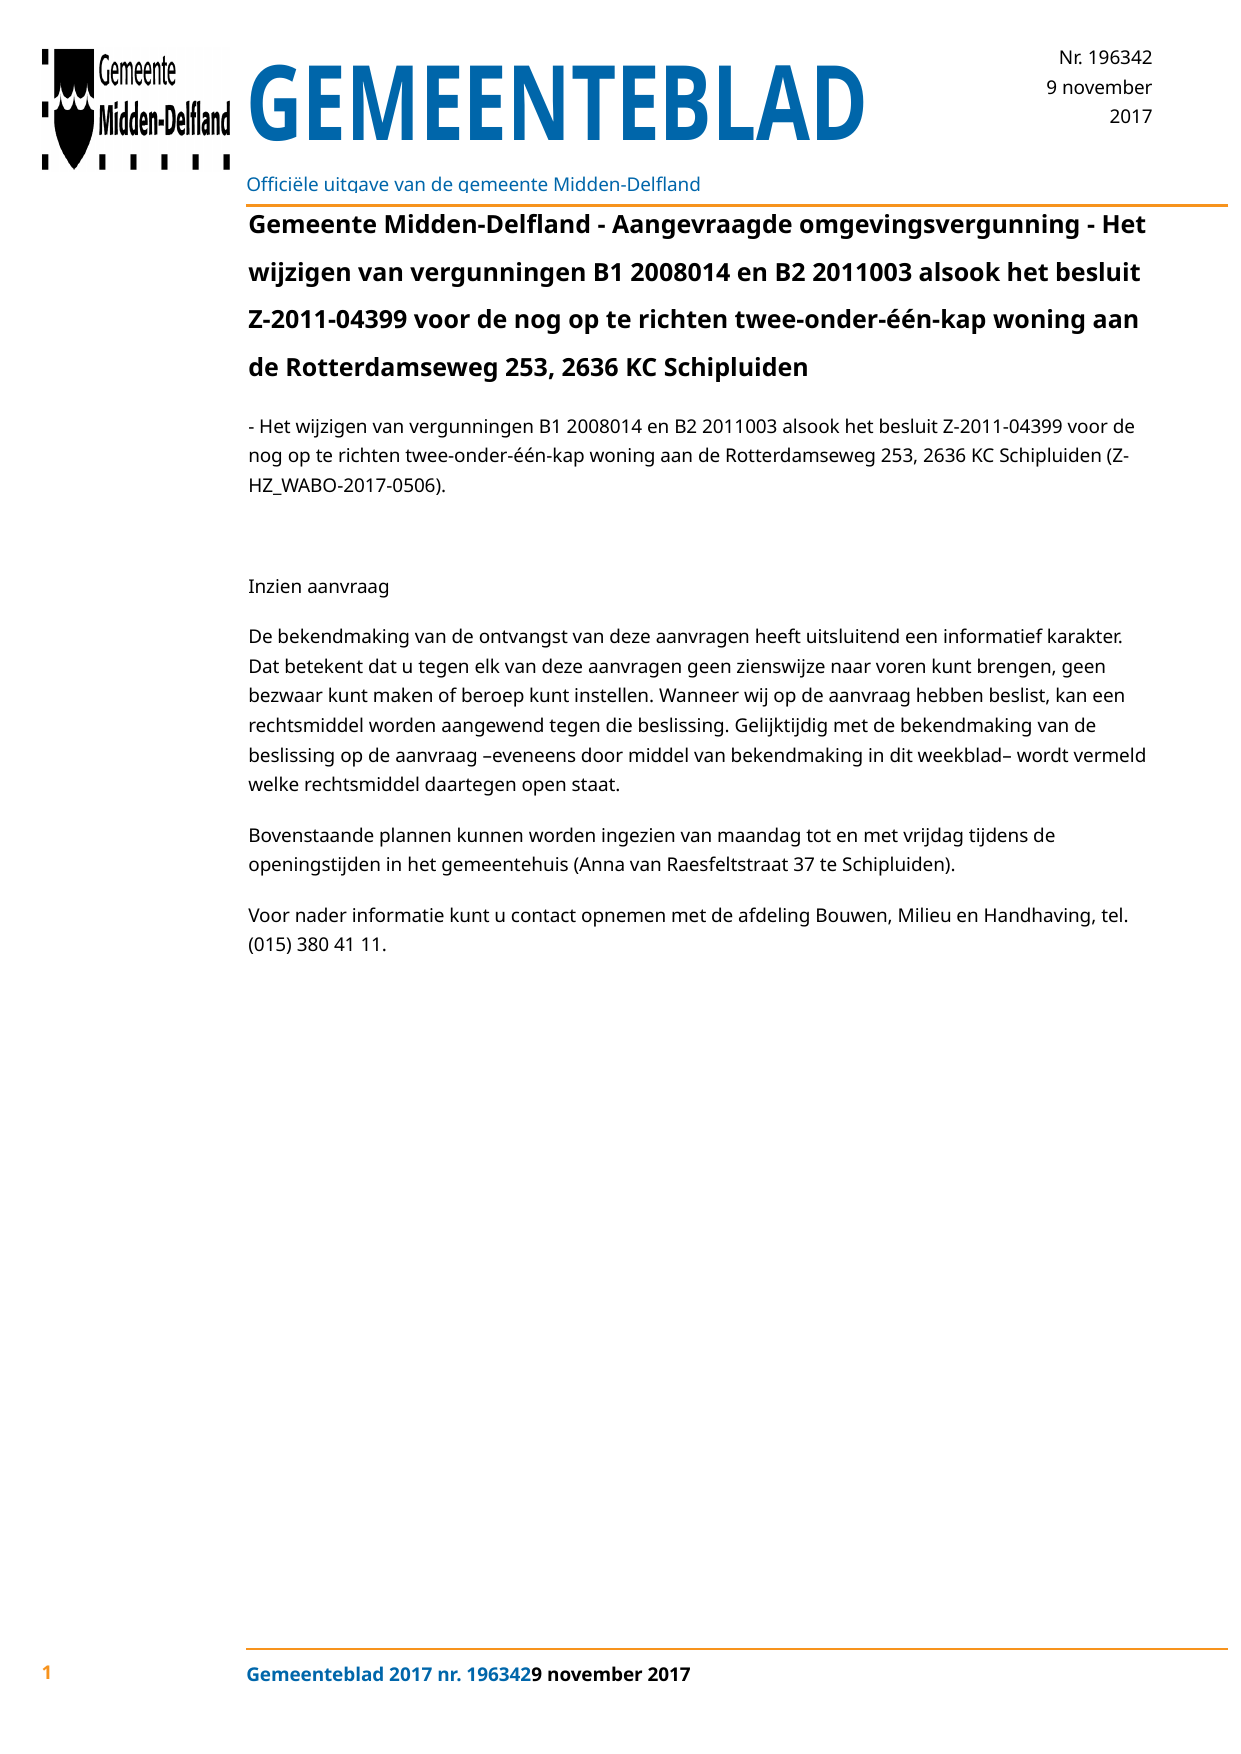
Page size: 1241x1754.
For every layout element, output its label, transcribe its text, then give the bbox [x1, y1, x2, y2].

text - Het wijzigen van vergunningen B1 2008014 en B2 2011003 alsook het besluit Z-2011-04399 voor de nog op te richten twee-onder-één-kap woning aan de Rotterdamseweg 253, 2636 KC Schipluiden (Z-HZ_WABO-2017-0506). [248, 413, 1152, 498]
text De bekendmaking van de ontvangst van deze aanvragen heeft uitsluitend een informatief karakter. Dat betekent dat u tegen elk van deze aanvragen geen zienswijze naar voren kunt brengen, geen bezwaar kunt maken of beroep kunt instellen. Wanneer wij op de aanvraag hebben beslist, kan een rechtsmiddel worden aangewend tegen die beslissing. Gelijktijdig met de bekendmaking van de beslissing op de aanvraag –eveneens door middel van bekendmaking in dit weekblad– wordt vermeld welke rechtsmiddel daartegen open staat. [248, 623, 1152, 797]
text Gemeente Midden-Delfland - Aangevraagde omgevingsvergunning - Het wijzigen van vergunningen B1 2008014 en B2 2011003 alsook het besluit Z-2011-04399 voor de nog op te richten twee-onder-één-kap woning aan de Rotterdamseweg 253, 2636 KC Schipluiden [248, 207, 1152, 384]
picture [41, 47, 231, 172]
text Bovenstaande plannen kunnen worden ingezien van maandag tot en met vrijdag tijdens de openingstijden in het gemeentehuis (Anna van Raesfeltstraat 37 te Schipluiden). [248, 822, 1152, 877]
text Voor nader informatie kunt u contact opnemen met de afdeling Bouwen, Milieu en Handhaving, tel. (015) 380 41 11. [248, 902, 1152, 957]
text Inzien aanvraag [248, 573, 1152, 599]
